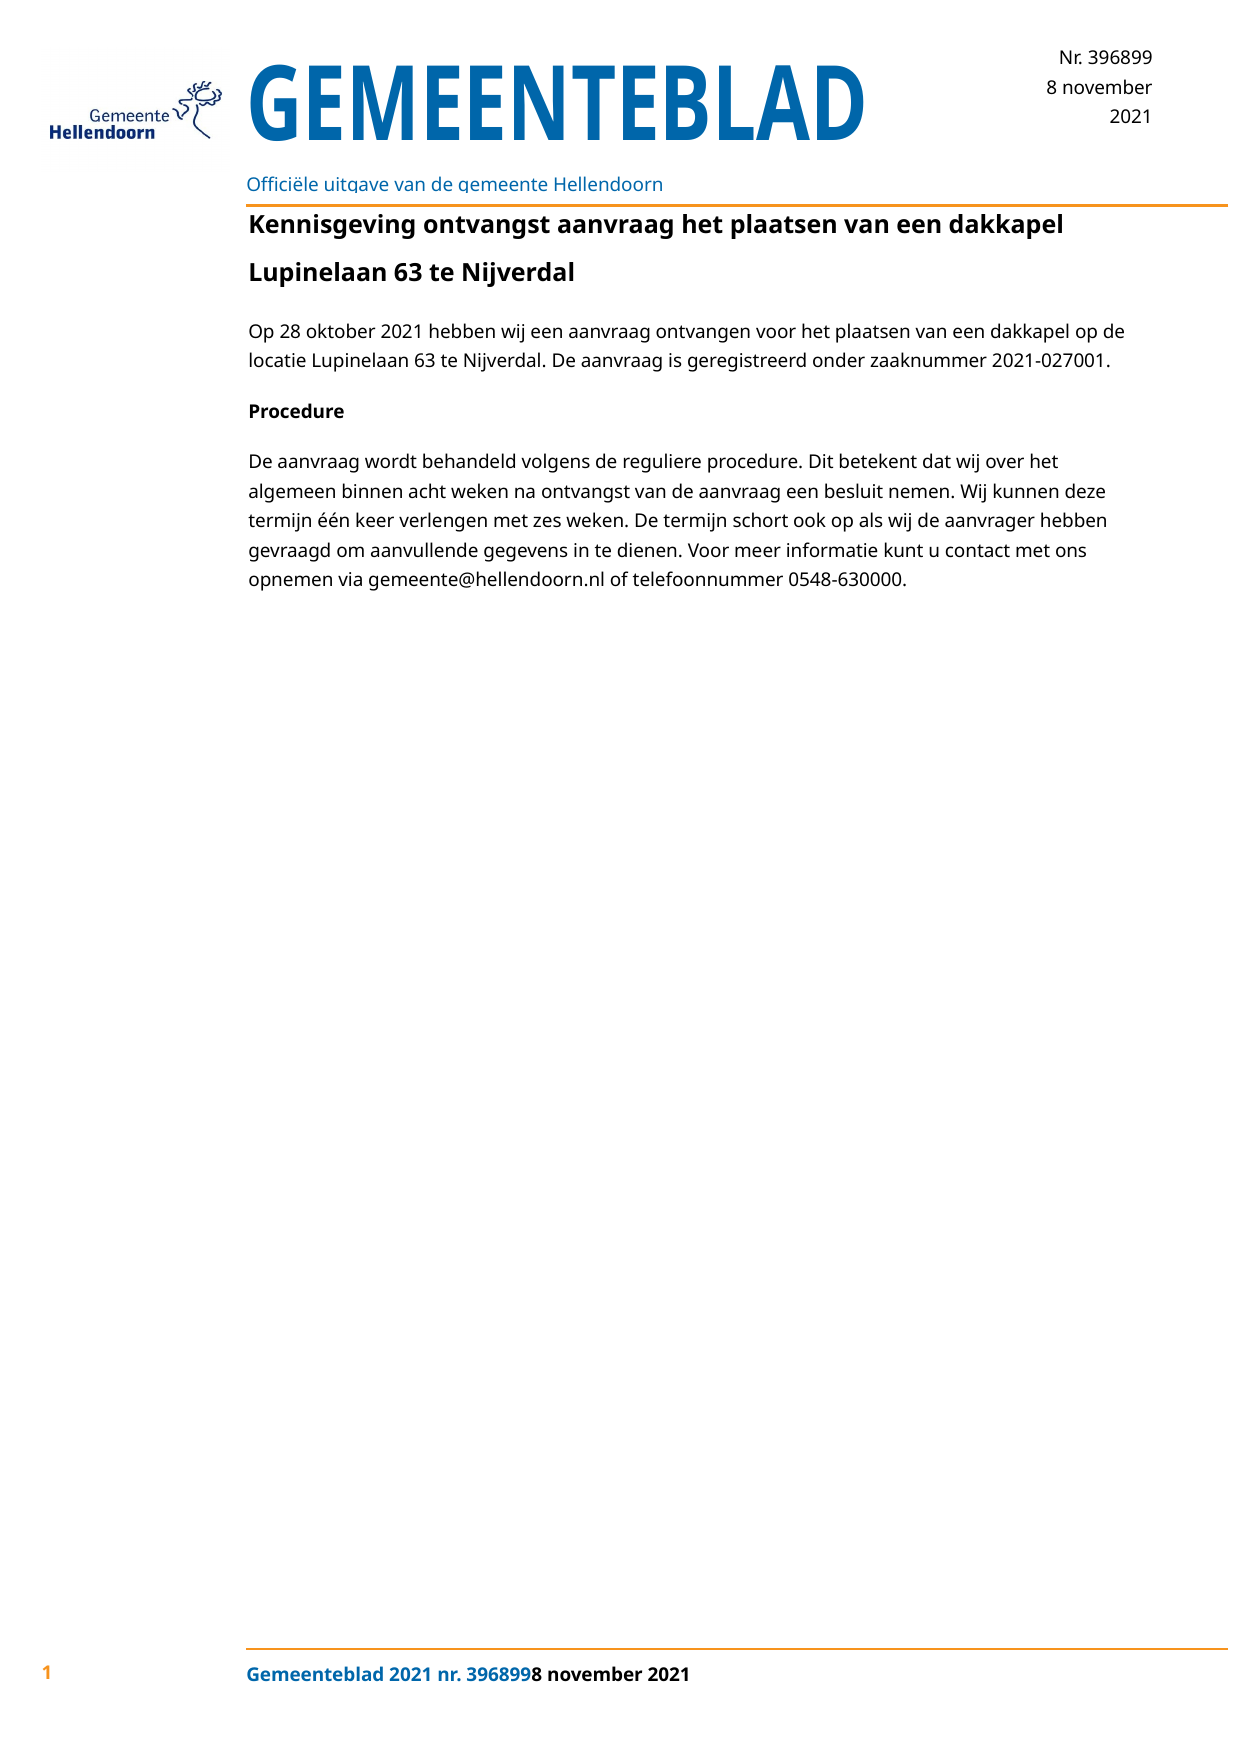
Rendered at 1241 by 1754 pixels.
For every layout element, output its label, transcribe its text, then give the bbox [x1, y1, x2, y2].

text De aanvraag wordt behandeld volgens de reguliere procedure. Dit betekent dat wij over het algemeen binnen acht weken na ontvangst van de aanvraag een besluit nemen. Wij kunnen deze termijn één keer verlengen met zes weken. De termijn schort ook op als wij de aanvrager hebben gevraagd om aanvullende gegevens in te dienen. Voor meer informatie kunt u contact met ons opnemen via gemeente@hellendoorn.nl of telefoonnummer 0548-630000. [248, 448, 1152, 592]
text Kennisgeving ontvangst aanvraag het plaatsen van een dakkapel Lupinelaan 63 te Nijverdal [248, 207, 1152, 288]
picture [41, 47, 231, 172]
text Procedure [248, 398, 1152, 424]
text Op 28 oktober 2021 hebben wij een aanvraag ontvangen voor het plaatsen van een dakkapel op de locatie Lupinelaan 63 te Nijverdal. De aanvraag is geregistreerd onder zaaknummer 2021-027001. [248, 318, 1152, 373]
